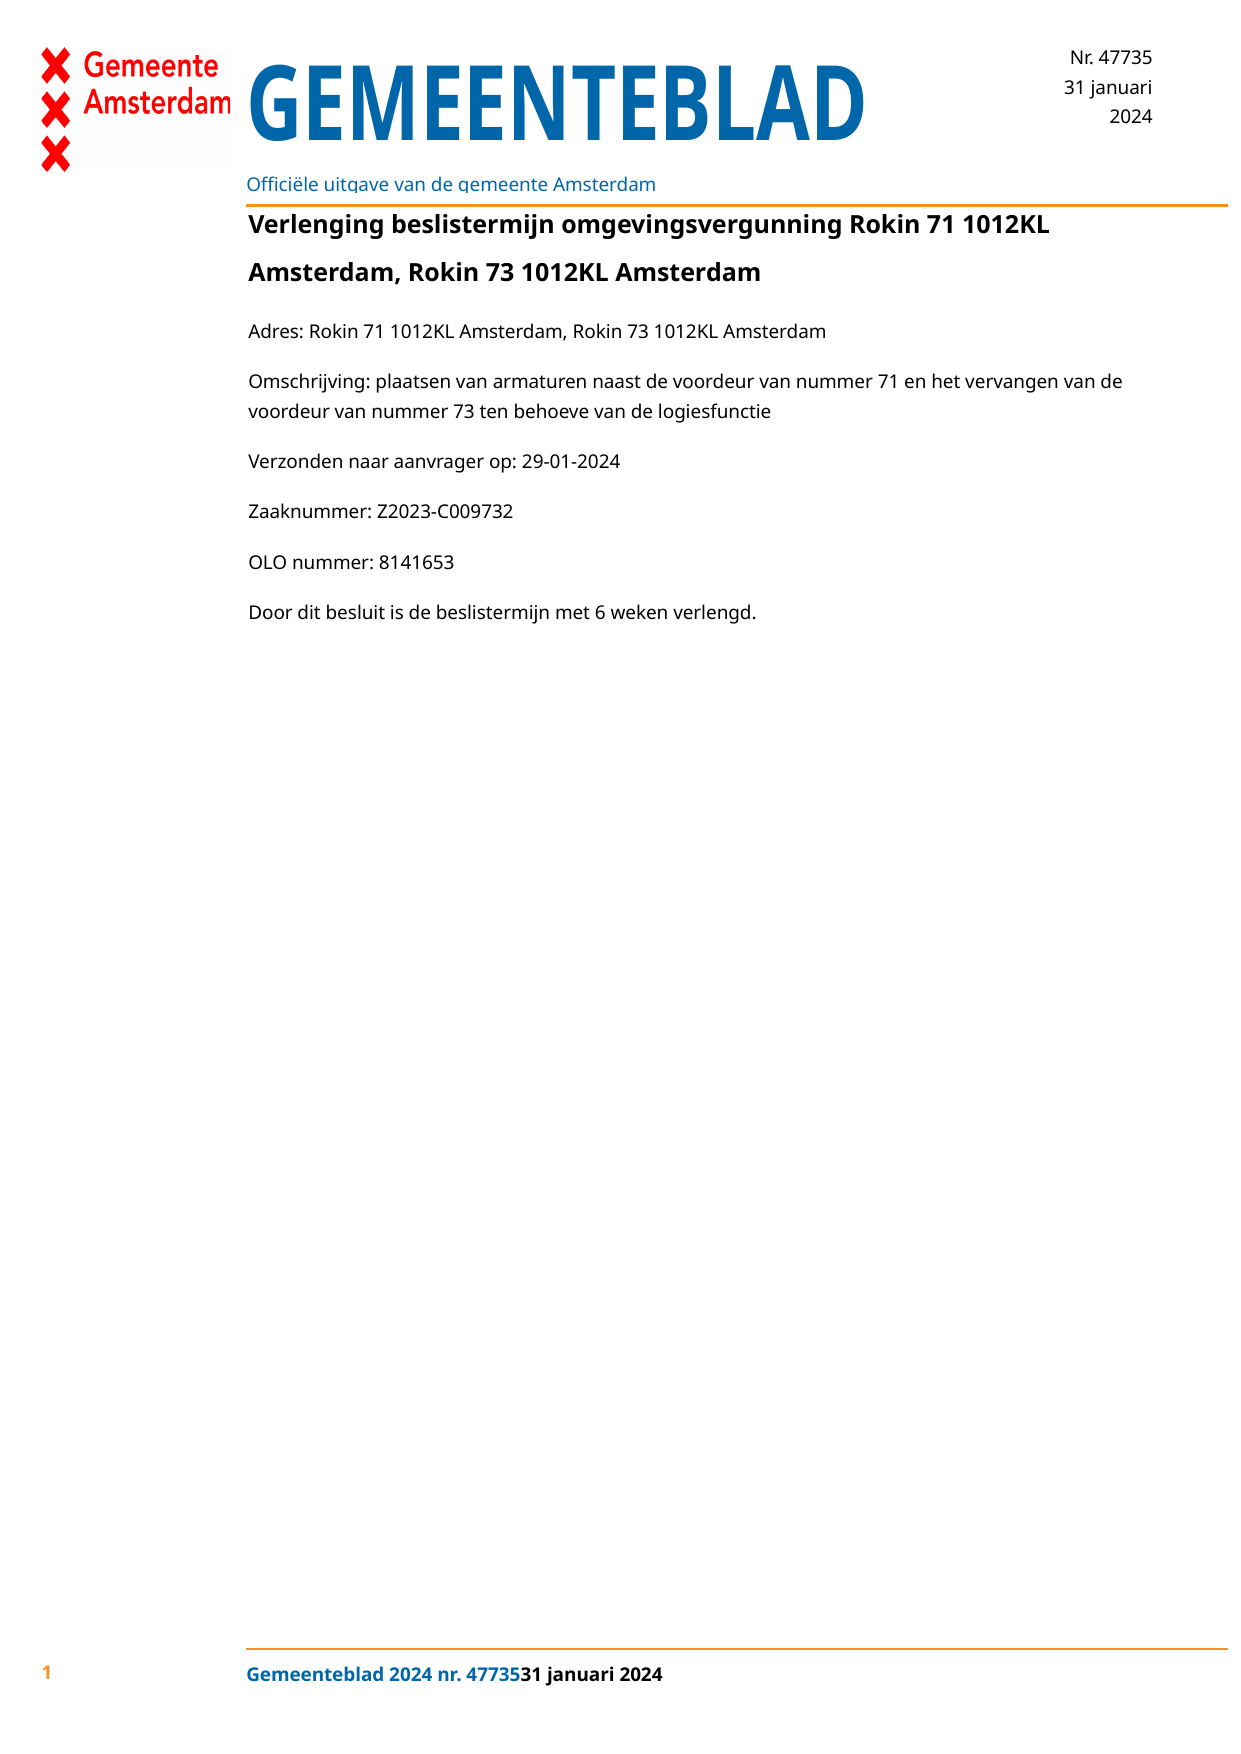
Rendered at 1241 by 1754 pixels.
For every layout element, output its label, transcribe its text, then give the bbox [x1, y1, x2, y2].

text Omschrijving: plaatsen van armaturen naast de voordeur van nummer 71 en het vervangen van de voordeur van nummer 73 ten behoeve van de logiesfunctie [248, 368, 1152, 424]
text Zaaknummer: Z2023-C009732 [248, 499, 1152, 524]
text Verlenging beslistermijn omgevingsvergunning Rokin 71 1012KL Amsterdam, Rokin 73 1012KL Amsterdam [248, 207, 1152, 288]
text Door dit besluit is de beslistermijn met 6 weken verlengd. [248, 599, 1152, 625]
text OLO nummer: 8141653 [248, 549, 1152, 575]
picture [41, 47, 231, 172]
text Adres: Rokin 71 1012KL Amsterdam, Rokin 73 1012KL Amsterdam [248, 318, 1152, 344]
text Verzonden naar aanvrager op: 29-01-2024 [248, 448, 1152, 474]
